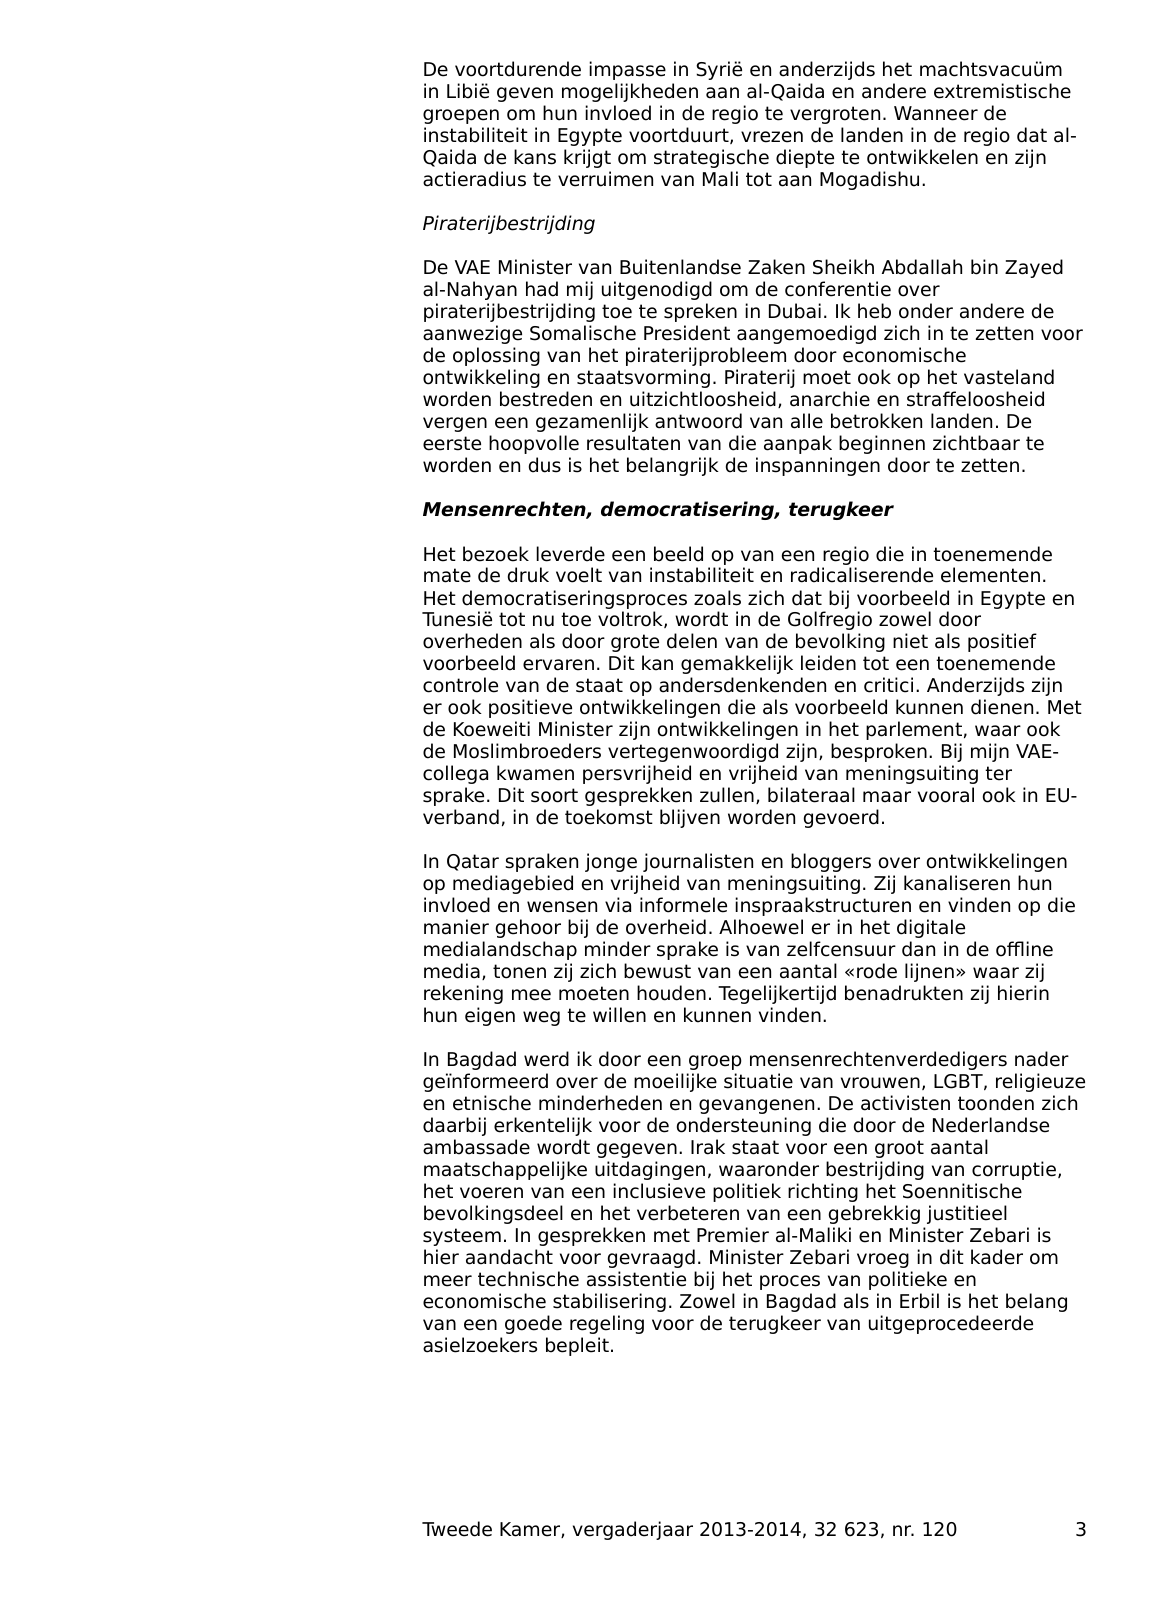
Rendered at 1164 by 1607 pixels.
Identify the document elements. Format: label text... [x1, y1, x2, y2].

text In Qatar spraken jonge journalisten en bloggers over ontwikkelingen op mediagebied en vrijheid van meningsuiting. Zij kanaliseren hun invloed en wensen via informele inspraakstructuren en vinden op die manier gehoor bij de overheid. Alhoewel er in het digitale medialandschap minder sprake is van zelfcensuur dan in de offline media, tonen zij zich bewust van een aantal «rode lijnen» waar zij rekening mee moeten houden. Tegelijkertijd benadrukten zij hierin hun eigen weg te willen en kunnen vinden. [422, 851, 1087, 1027]
subtitle Piraterijbestrijding [422, 213, 1087, 235]
text De VAE Minister van Buitenlandse Zaken Sheikh Abdallah bin Zayed al-Nahyan had mij uitgenodigd om de conferentie over piraterijbestrijding toe te spreken in Dubai. Ik heb onder andere de aanwezige Somalische President aangemoedigd zich in te zetten voor de oplossing van het piraterijprobleem door economische ontwikkeling en staatsvorming. Piraterij moet ook op het vasteland worden bestreden en uitzichtloosheid, anarchie en straffeloosheid vergen een gezamenlijk antwoord van alle betrokken landen. De eerste hoopvolle resultaten van die aanpak beginnen zichtbaar te worden en dus is het belangrijk de inspanningen door te zetten. [422, 257, 1087, 477]
text In Bagdad werd ik door een groep mensenrechtenverdedigers nader geïnformeerd over de moeilijke situatie van vrouwen, LGBT, religieuze en etnische minderheden en gevangenen. De activisten toonden zich daarbij erkentelijk voor de ondersteuning die door de Nederlandse ambassade wordt gegeven. Irak staat voor een groot aantal maatschappelijke uitdagingen, waaronder bestrijding van corruptie, het voeren van een inclusieve politiek richting het Soennitische bevolkingsdeel en het verbeteren van een gebrekkig justitieel systeem. In gesprekken met Premier al-Maliki en Minister Zebari is hier aandacht voor gevraagd. Minister Zebari vroeg in dit kader om meer technische assistentie bij het proces van politieke en economische stabilisering. Zowel in Bagdad als in Erbil is het belang van een goede regeling voor de terugkeer van uitgeprocedeerde asielzoekers bepleit. [422, 1049, 1087, 1357]
text Het bezoek leverde een beeld op van een regio die in toenemende mate de druk voelt van instabiliteit en radicaliserende elementen. Het democratiseringsproces zoals zich dat bij voorbeeld in Egypte en Tunesië tot nu toe voltrok, wordt in de Golfregio zowel door overheden als door grote delen van de bevolking niet als positief voorbeeld ervaren. Dit kan gemakkelijk leiden tot een toenemende controle van de staat op andersdenkenden en critici. Anderzijds zijn er ook positieve ontwikkelingen die als voorbeeld kunnen dienen. Met de Koeweiti Minister zijn ontwikkelingen in het parlement, waar ook de Moslimbroeders vertegenwoordigd zijn, besproken. Bij mijn VAE-collega kwamen persvrijheid en vrijheid van meningsuiting ter sprake. Dit soort gesprekken zullen, bilateraal maar vooral ook in EU-verband, in de toekomst blijven worden gevoerd. [422, 543, 1087, 829]
text De voortdurende impasse in Syrië en anderzijds het machtsvacuüm in Libië geven mogelijkheden aan al-Qaida en andere extremistische groepen om hun invloed in de regio te vergroten. Wanneer de instabiliteit in Egypte voortduurt, vrezen de landen in de regio dat al-Qaida de kans krijgt om strategische diepte te ontwikkelen en zijn actieradius te verruimen van Mali tot aan Mogadishu. [422, 59, 1087, 191]
subtitle Mensenrechten, democratisering, terugkeer [422, 499, 1087, 521]
